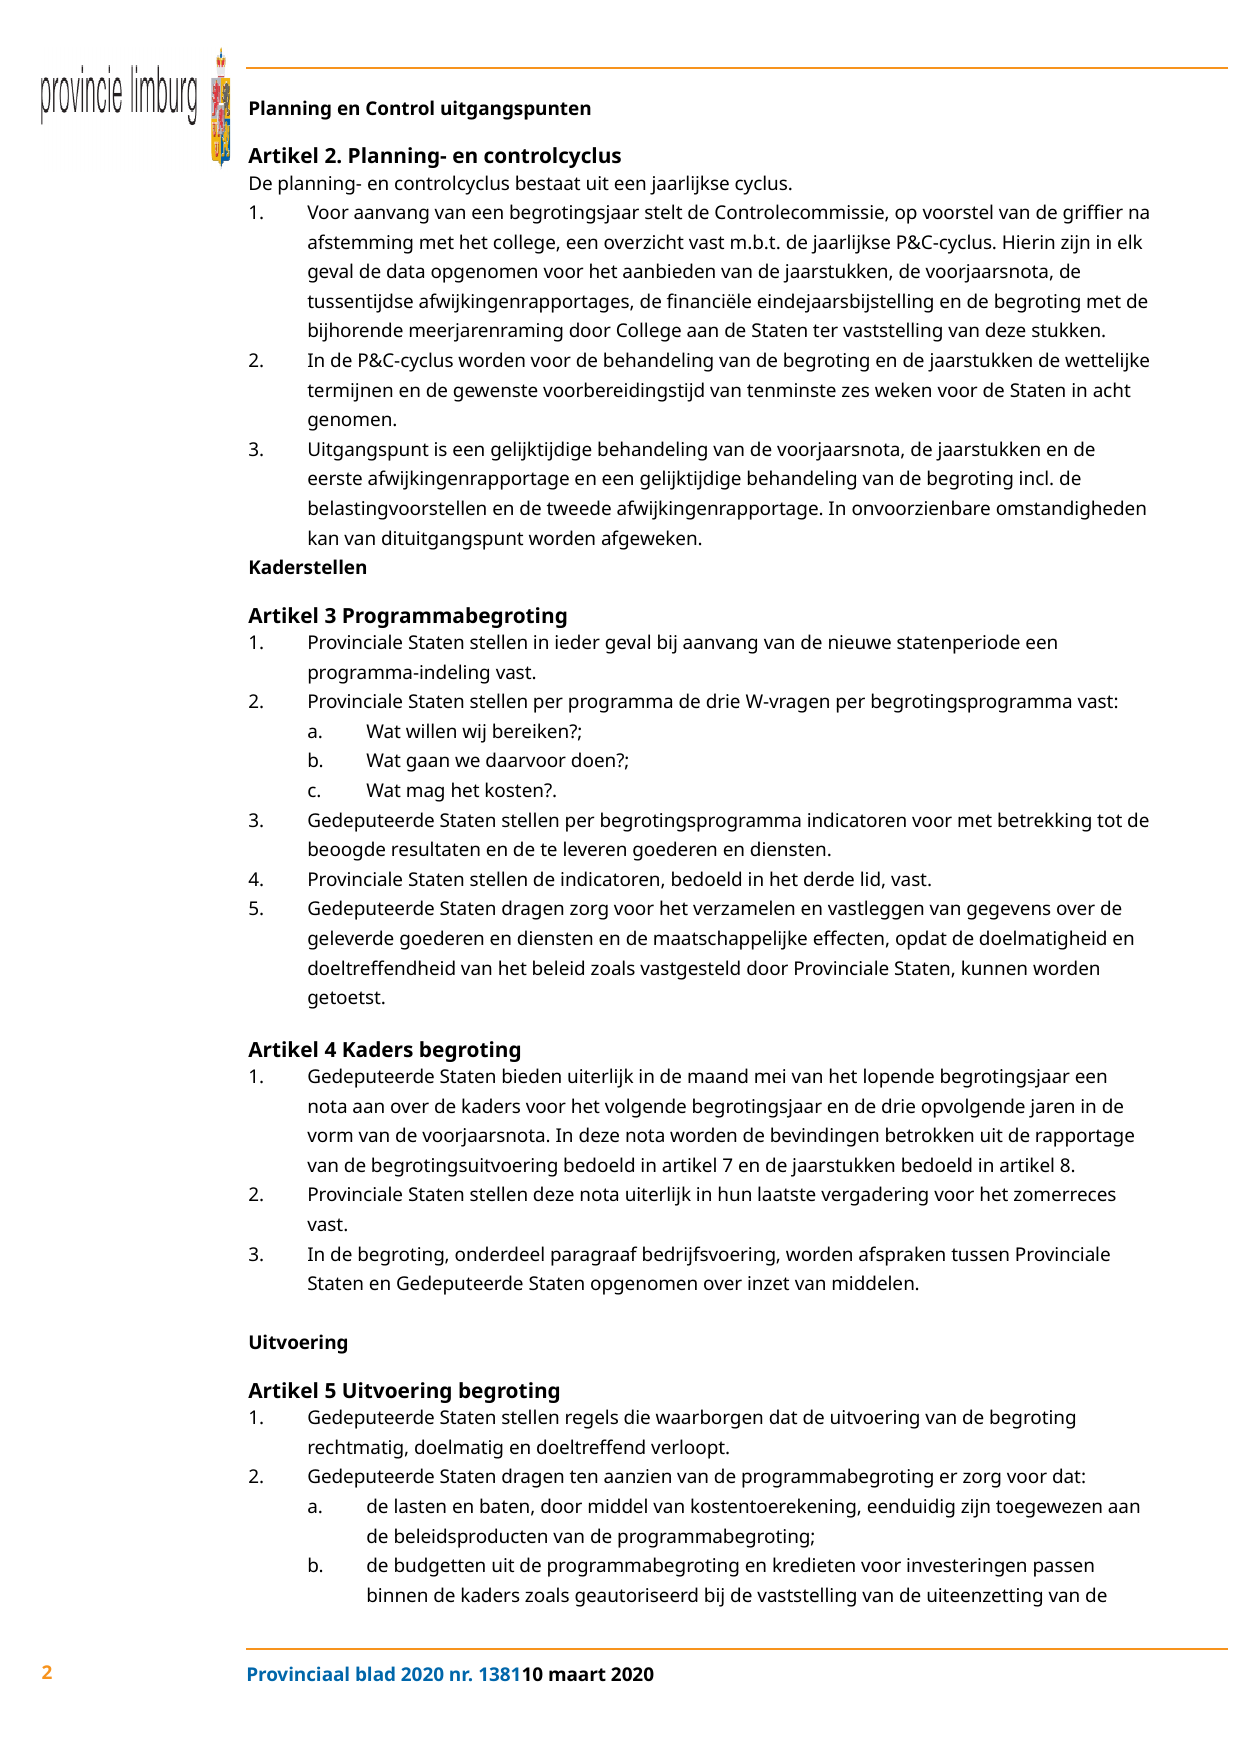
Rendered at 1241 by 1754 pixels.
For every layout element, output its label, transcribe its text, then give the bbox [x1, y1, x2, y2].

text Artikel 2. Planning- en controlcyclus [248, 141, 1152, 170]
list In de begroting, onderdeel paragraaf bedrijfsvoering, worden afspraken tussen Provinciale Staten en Gedeputeerde Staten opgenomen over inzet van middelen. [248, 1241, 1152, 1296]
list Provinciale Staten stellen per programma de drie W-vragen per begrotingsprogramma vast: [248, 688, 1152, 714]
list Gedeputeerde Staten bieden uiterlijk in de maand mei van het lopende begrotingsjaar een nota aan over de kaders voor het volgende begrotingsjaar en de drie opvolgende jaren in de vorm van de voorjaarsnota. In deze nota worden de bevindingen betrokken uit de rapportage van de begrotingsuitvoering bedoeld in artikel 7 en de jaarstukken bedoeld in artikel 8. [248, 1063, 1152, 1178]
list Provinciale Staten stellen in ieder geval bij aanvang van de nieuwe statenperiode een programma-indeling vast. [248, 629, 1152, 685]
text Planning en Control uitgangspunten [248, 95, 1152, 121]
list Provinciale Staten stellen deze nota uiterlijk in hun laatste vergadering voor het zomerreces vast. [248, 1182, 1152, 1237]
list Wat mag het kosten?. [307, 777, 1152, 803]
list de budgetten uit de programmabegroting en kredieten voor investeringen passen binnen de kaders zoals geautoriseerd bij de vaststelling van de uiteenzetting van de [307, 1552, 1152, 1608]
text De planning- en controlcyclus bestaat uit een jaarlijkse cyclus. [248, 170, 1152, 196]
text Kaderstellen [248, 554, 1152, 580]
list Uitgangspunt is een gelijktijdige behandeling van de voorjaarsnota, de jaarstukken en de eerste afwijkingenrapportage en een gelijktijdige behandeling van de begroting incl. de belastingvoorstellen en de tweede afwijkingenrapportage. In onvoorzienbare omstandigheden kan van dituitgangspunt worden afgeweken. [248, 436, 1152, 551]
list Gedeputeerde Staten dragen ten aanzien van de programmabegroting er zorg voor dat: [248, 1464, 1152, 1489]
text Artikel 3 Programmabegroting [248, 601, 1152, 629]
list Voor aanvang van een begrotingsjaar stelt de Controlecommissie, op voorstel van de griffier na afstemming met het college, een overzicht vast m.b.t. de jaarlijkse P&C-cyclus. Hierin zijn in elk geval de data opgenomen voor het aanbieden van de jaarstukken, de voorjaarsnota, de tussentijdse afwijkingenrapportages, de financiële eindejaarsbijstelling en de begroting met de bijhorende meerjarenraming door College aan de Staten ter vaststelling van deze stukken. [248, 199, 1152, 343]
list de lasten en baten, door middel van kostentoerekening, eenduidig zijn toegewezen aan de beleidsproducten van de programmabegroting; [307, 1493, 1152, 1548]
text Artikel 4 Kaders begroting [248, 1035, 1152, 1063]
list Wat willen wij bereiken?; [307, 718, 1152, 744]
text Uitvoering [248, 1329, 1152, 1355]
list Provinciale Staten stellen de indicatoren, bedoeld in het derde lid, vast. [248, 866, 1152, 892]
list Gedeputeerde Staten dragen zorg voor het verzamelen en vastleggen van gegevens over de geleverde goederen en diensten en de maatschappelijke effecten, opdat de doelmatigheid en doeltreffendheid van het beleid zoals vastgesteld door Provinciale Staten, kunnen worden getoetst. [248, 896, 1152, 1010]
list Gedeputeerde Staten stellen regels die waarborgen dat de uitvoering van de begroting rechtmatig, doelmatig en doeltreffend verloopt. [248, 1404, 1152, 1460]
text Artikel 5 Uitvoering begroting [248, 1376, 1152, 1404]
picture [41, 47, 231, 172]
list Gedeputeerde Staten stellen per begrotingsprogramma indicatoren voor met betrekking tot de beoogde resultaten en de te leveren goederen en diensten. [248, 807, 1152, 862]
list In de P&C-cyclus worden voor de behandeling van de begroting en de jaarstukken de wettelijke termijnen en de gewenste voorbereidingstijd van tenminste zes weken voor de Staten in acht genomen. [248, 347, 1152, 432]
list Wat gaan we daarvoor doen?; [307, 748, 1152, 773]
